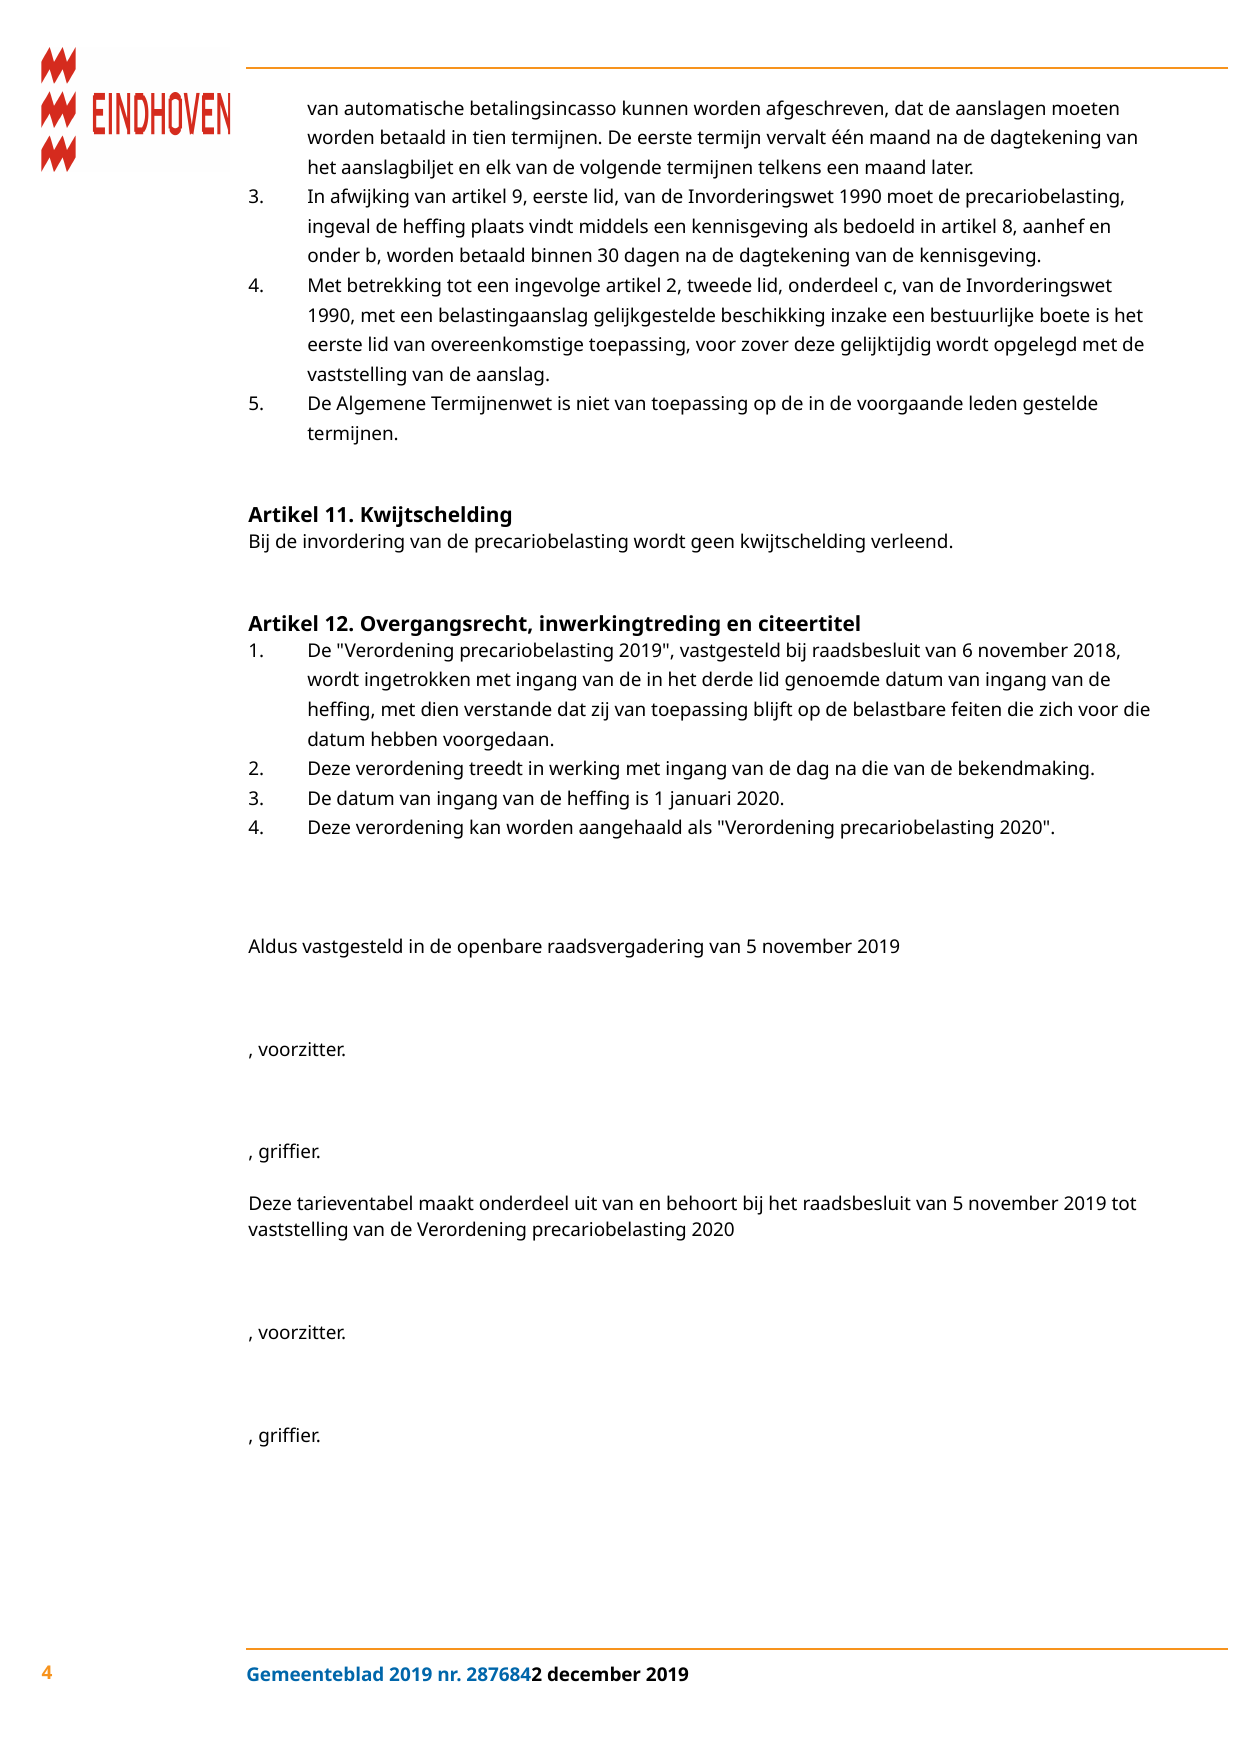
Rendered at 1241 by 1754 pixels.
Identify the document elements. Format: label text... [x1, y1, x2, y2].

text , griffier. [248, 1139, 1152, 1164]
picture [41, 47, 231, 172]
list De datum van ingang van de heffing is 1 januari 2020. [248, 785, 1152, 811]
list In afwijking van artikel 9, eerste lid, van de Invorderingswet 1990 moet de precariobelasting, ingeval de heffing plaats vindt middels een kennisgeving als bedoeld in artikel 8, aanhef en onder b, worden betaald binnen 30 dagen na de dagtekening van de kennisgeving. [248, 183, 1152, 268]
list Deze verordening treedt in werking met ingang van de dag na die van de bekendmaking. [248, 755, 1152, 781]
text Bij de invordering van de precariobelasting wordt geen kwijtschelding verleend. [248, 529, 1152, 554]
text , griffier. [248, 1422, 1152, 1447]
list Met betrekking tot een ingevolge artikel 2, tweede lid, onderdeel c, van de Invorderingswet 1990, met een belastingaanslag gelijkgestelde beschikking inzake een bestuurlijke boete is het eerste lid van overeenkomstige toepassing, voor zover deze gelijktijdig wordt opgelegd met de vaststelling van de aanslag. [248, 272, 1152, 387]
text Artikel 12. Overgangsrecht, inwerkingtreding en citeertitel [248, 609, 1152, 637]
text , voorzitter. [248, 1319, 1152, 1344]
text Aldus vastgesteld in de openbare raadsvergadering van 5 november 2019 [248, 933, 1152, 959]
text , voorzitter. [248, 1036, 1152, 1062]
list Deze verordening kan worden aangehaald als "Verordening precariobelasting 2020". [248, 814, 1152, 840]
text Deze tarieventabel maakt onderdeel uit van en behoort bij het raadsbesluit van 5 november 2019 tot vaststelling van de Verordening precariobelasting 2020 [248, 1190, 1152, 1242]
text Artikel 11. Kwijtschelding [248, 500, 1152, 529]
list De "Verordening precariobelasting 2019", vastgesteld bij raadsbesluit van 6 november 2018, wordt ingetrokken met ingang van de in het derde lid genoemde datum van ingang van de heffing, met dien verstande dat zij van toepassing blijft op de belastbare feiten die zich voor die datum hebben voorgedaan. [248, 637, 1152, 752]
list De Algemene Termijnenwet is niet van toepassing op de in de voorgaande leden gestelde termijnen. [248, 391, 1152, 446]
list van automatische betalingsincasso kunnen worden afgeschreven, dat de aanslagen moeten worden betaald in tien termijnen. De eerste termijn vervalt één maand na de dagtekening van het aanslagbiljet en elk van de volgende termijnen telkens een maand later. [248, 95, 1152, 180]
